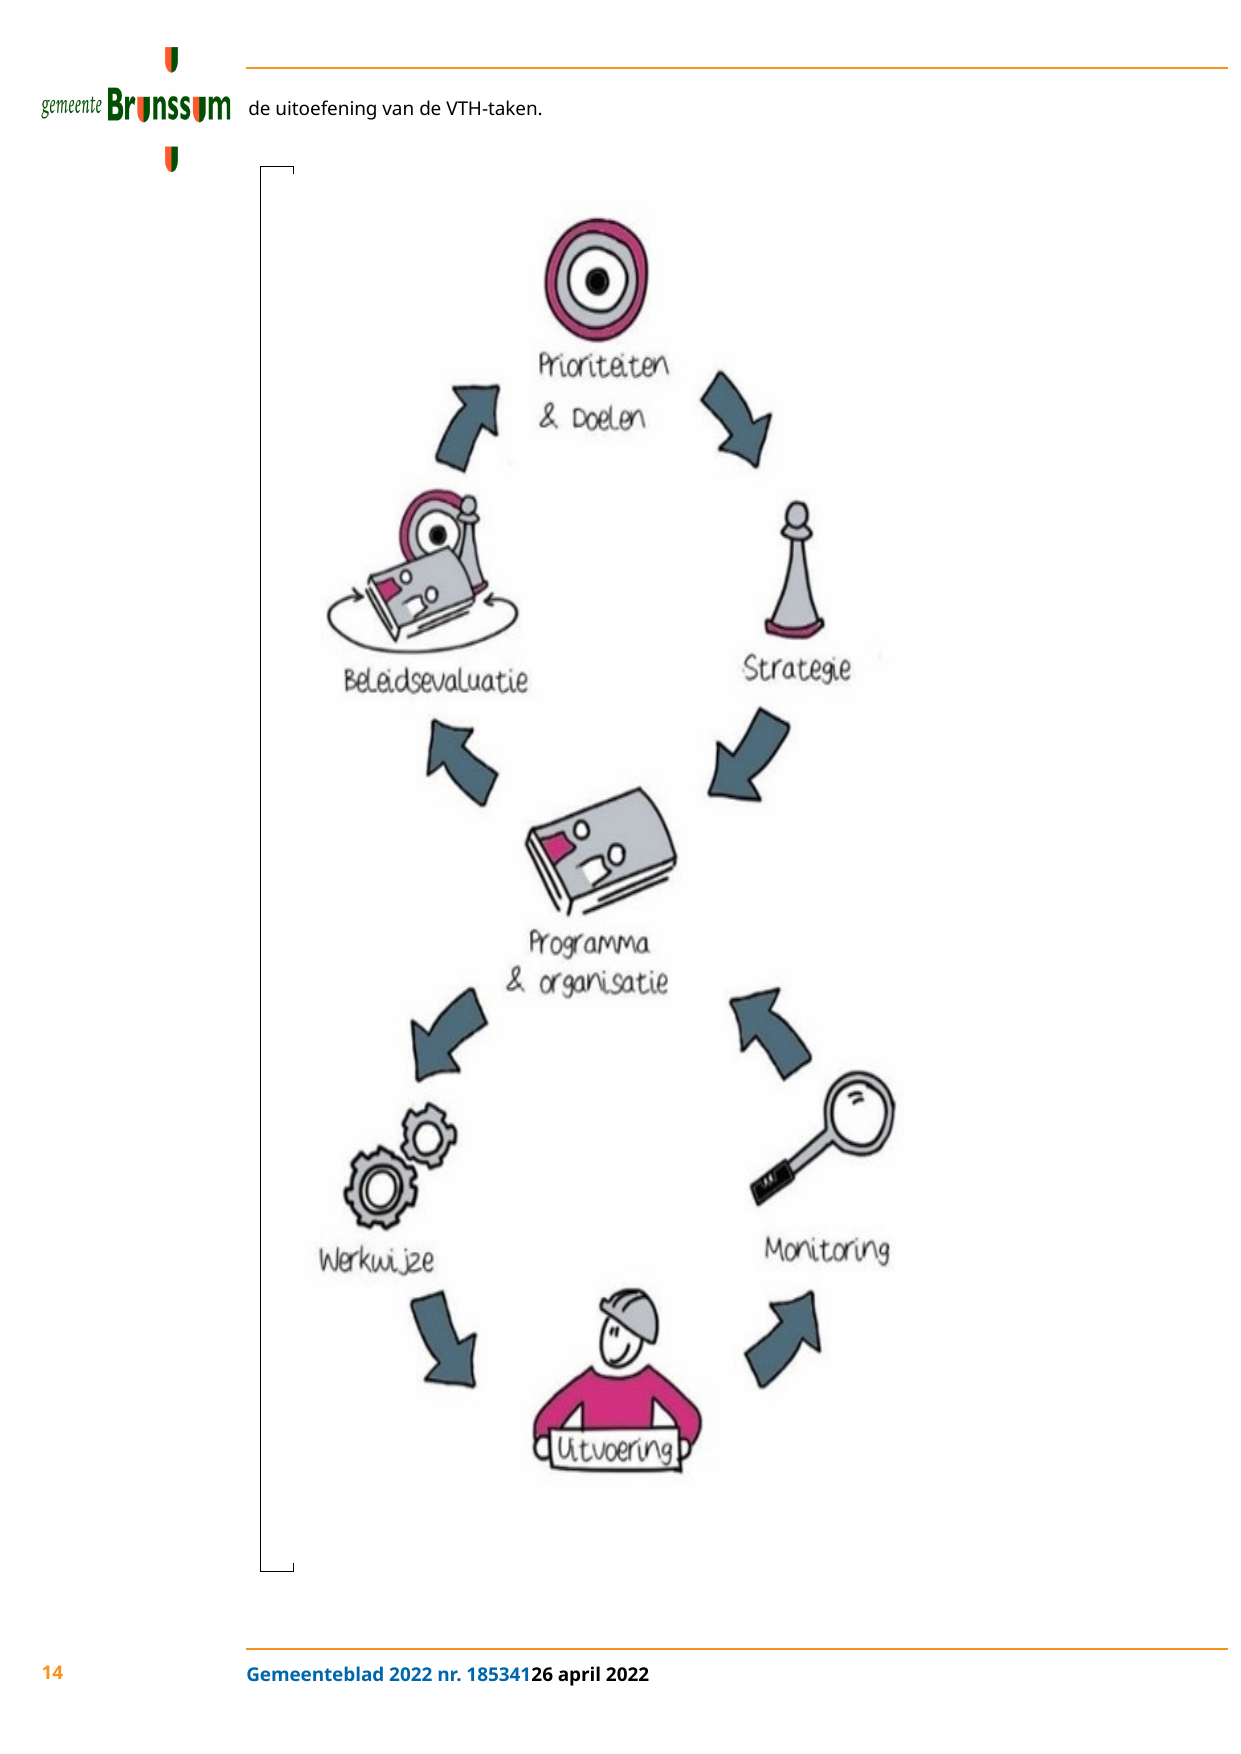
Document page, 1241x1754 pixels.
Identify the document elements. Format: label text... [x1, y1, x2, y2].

picture [41, 47, 231, 172]
text de uitoefening van de VTH-taken. [248, 95, 1152, 121]
picture [268, 174, 978, 1563]
